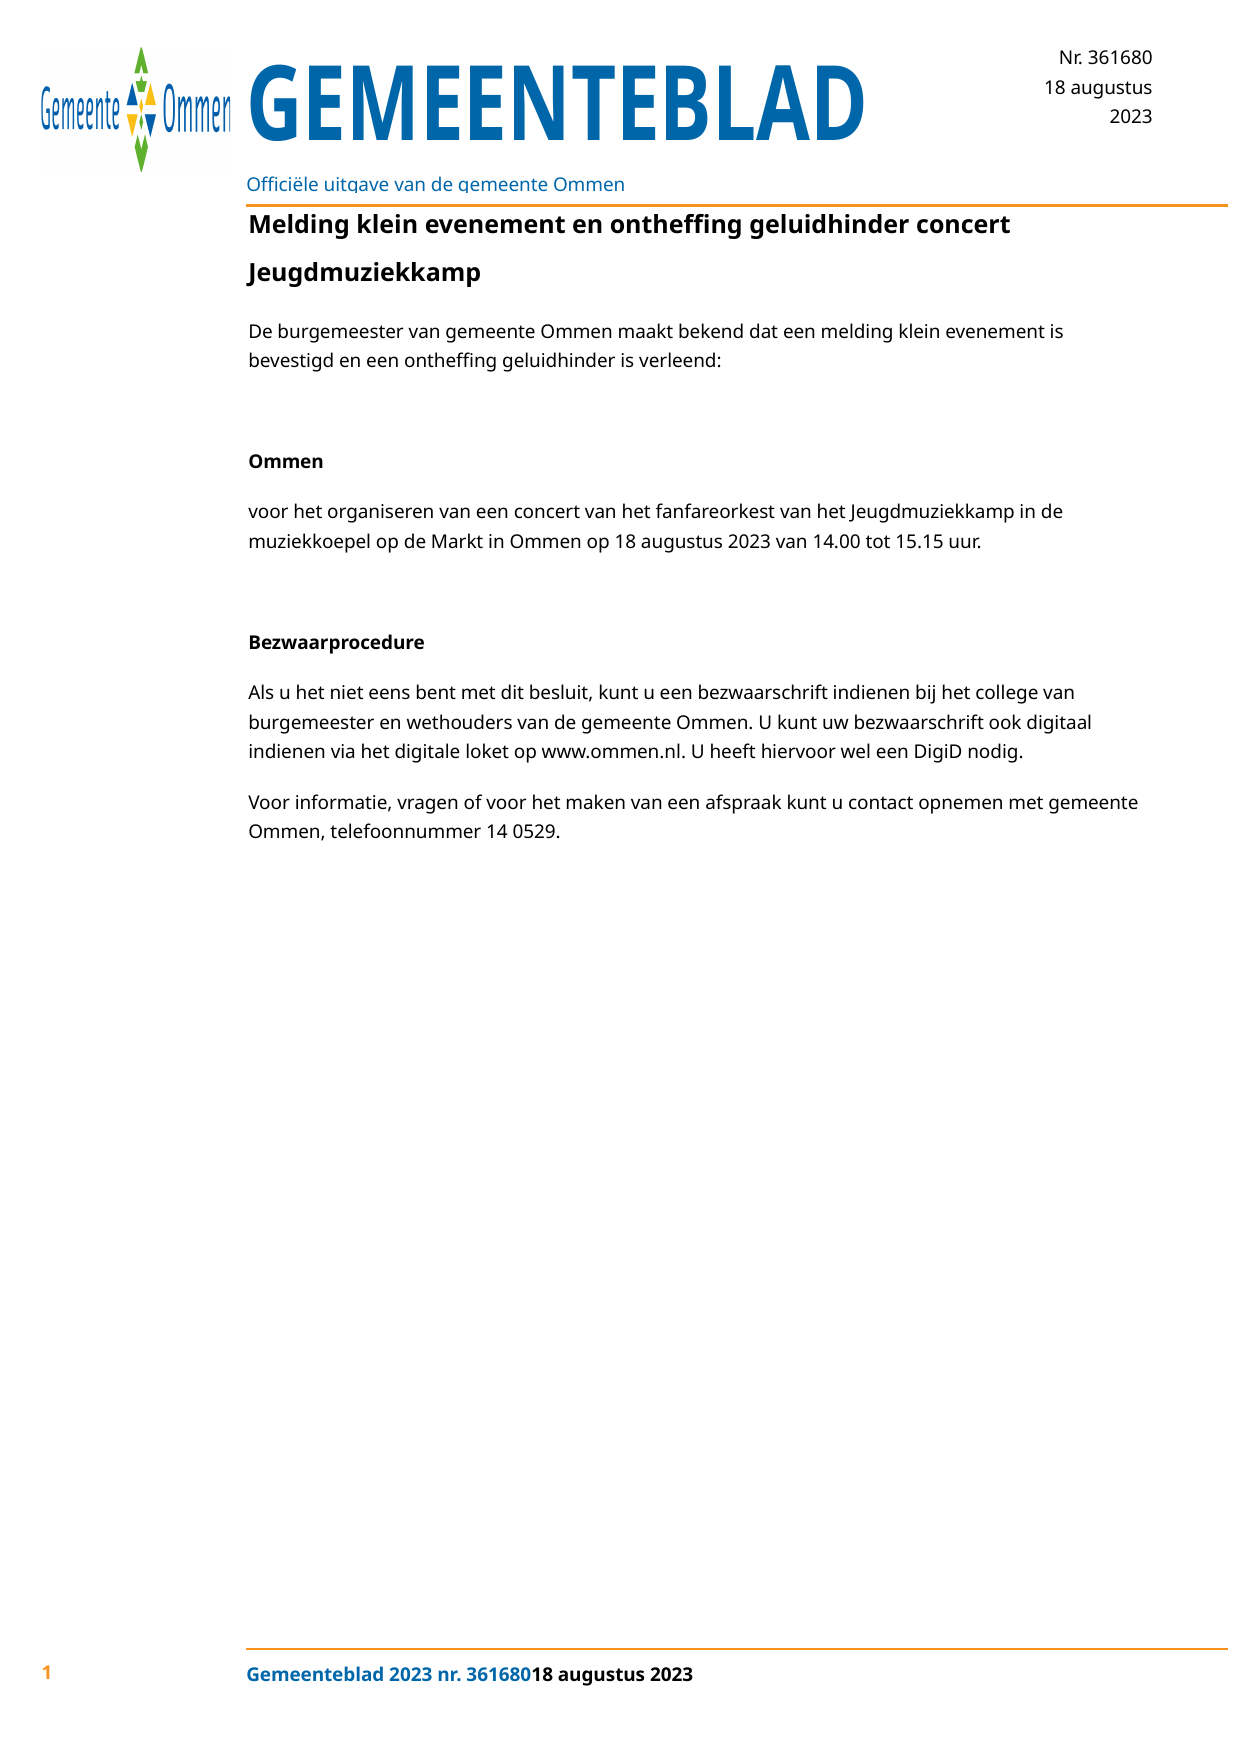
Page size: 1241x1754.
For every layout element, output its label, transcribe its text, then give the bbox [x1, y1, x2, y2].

text voor het organiseren van een concert van het fanfareorkest van het Jeugdmuziekkamp in de muziekkoepel op de Markt in Ommen op 18 augustus 2023 van 14.00 tot 15.15 uur. [248, 499, 1152, 554]
text Melding klein evenement en ontheffing geluidhinder concert Jeugdmuziekkamp [248, 207, 1152, 288]
picture [41, 47, 231, 172]
text Voor informatie, vragen of voor het maken van een afspraak kunt u contact opnemen met gemeente Ommen, telefoonnummer 14 0529. [248, 789, 1152, 844]
text Ommen [248, 448, 1152, 474]
text Als u het niet eens bent met dit besluit, kunt u een bezwaarschrift indienen bij het college van burgemeester en wethouders van de gemeente Ommen. U kunt uw bezwaarschrift ook digitaal indienen via het digitale loket op www.ommen.nl. U heeft hiervoor wel een DigiD nodig. [248, 679, 1152, 764]
text De burgemeester van gemeente Ommen maakt bekend dat een melding klein evenement is bevestigd en een ontheffing geluidhinder is verleend: [248, 318, 1152, 373]
text Bezwaarprocedure [248, 629, 1152, 655]
